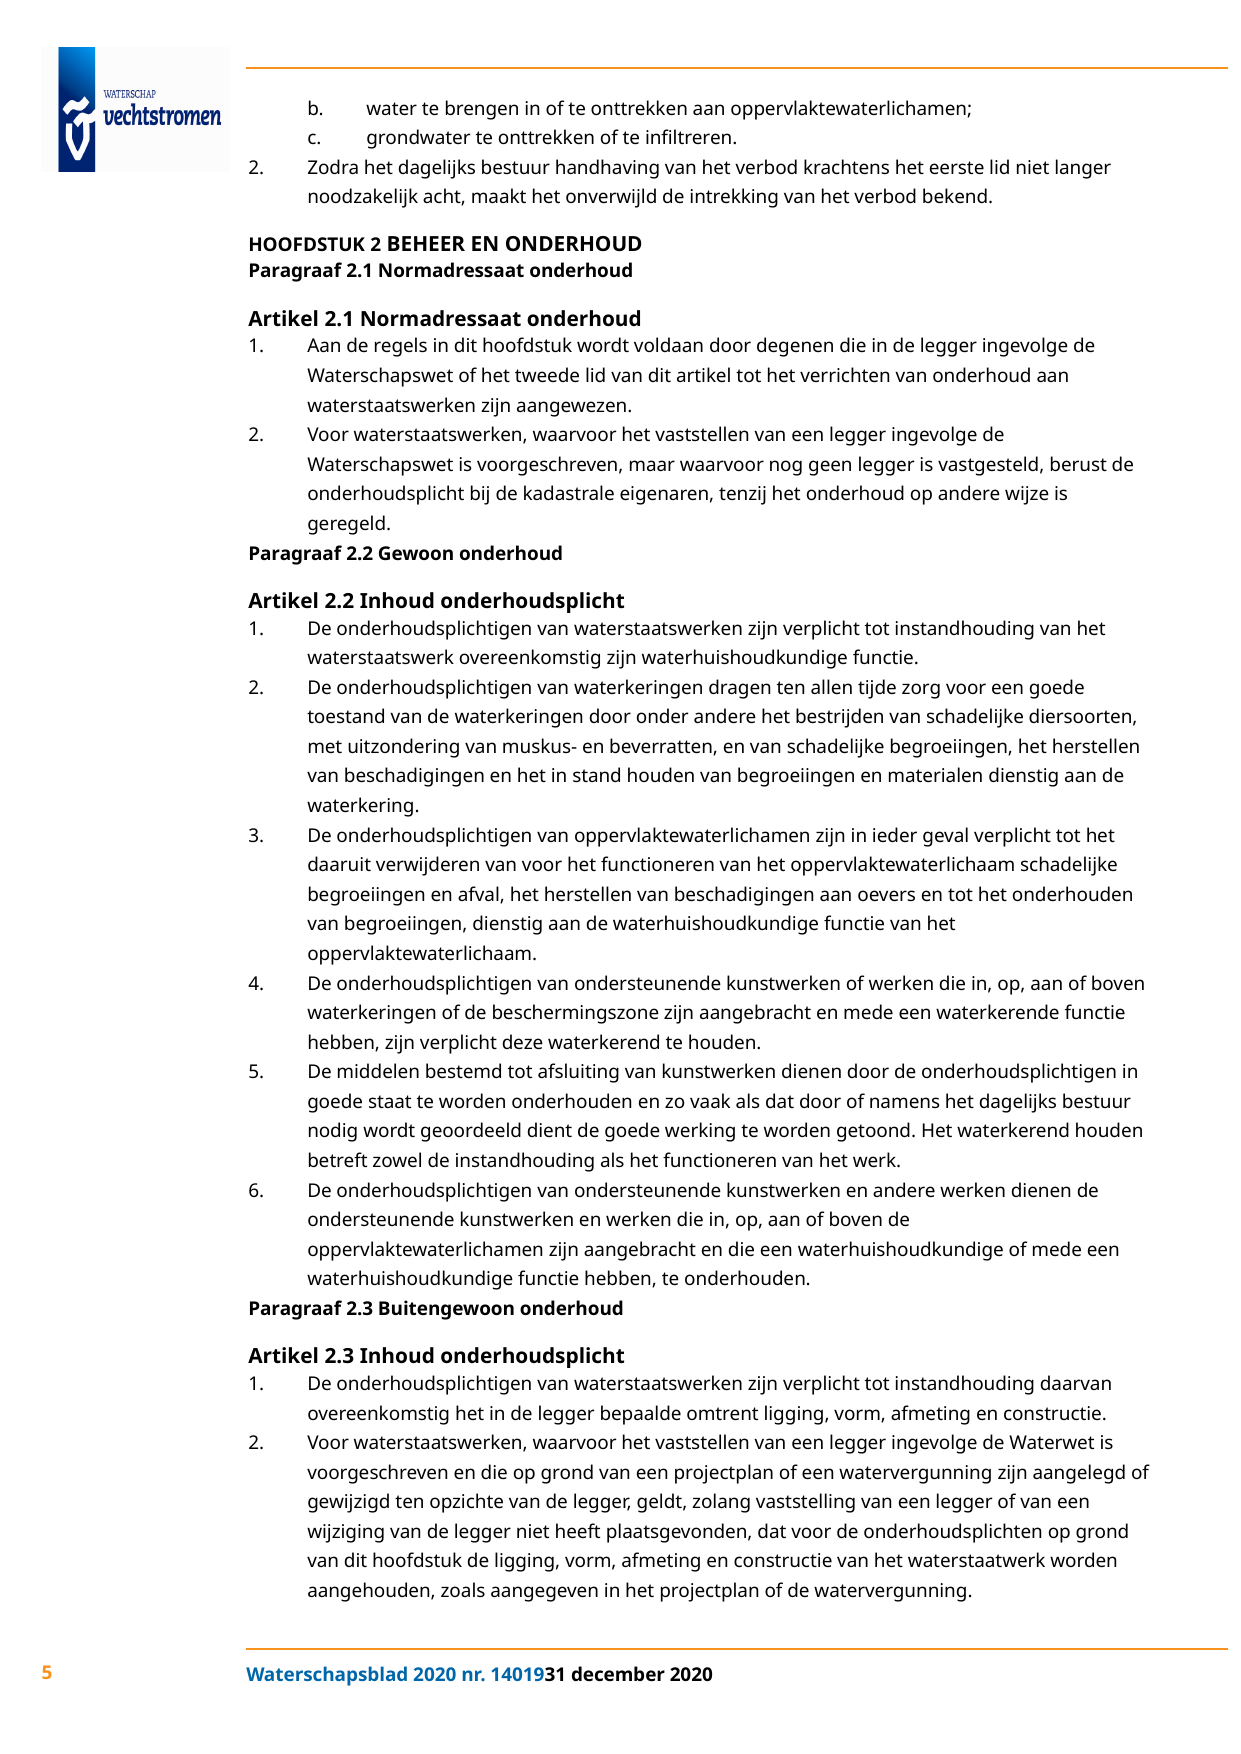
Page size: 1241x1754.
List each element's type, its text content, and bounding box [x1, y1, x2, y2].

text Artikel 2.3 Inhoud onderhoudsplicht [248, 1342, 1152, 1370]
list De onderhoudsplichtigen van waterkeringen dragen ten allen tijde zorg voor een goede toestand van de waterkeringen door onder andere het bestrijden van schadelijke diersoorten, met uitzondering van muskus- en beverratten, en van schadelijke begroeiingen, het herstellen van beschadigingen en het in stand houden van begroeiingen en materialen dienstig aan de waterkering. [248, 674, 1152, 818]
list Voor waterstaatswerken, waarvoor het vaststellen van een legger ingevolge de Waterschapswet is voorgeschreven, maar waarvoor nog geen legger is vastgesteld, berust de onderhoudsplicht bij de kadastrale eigenaren, tenzij het onderhoud op andere wijze is geregeld. [248, 421, 1152, 536]
text Paragraaf 2.2 Gewoon onderhoud [248, 540, 1152, 565]
list De onderhoudsplichtigen van ondersteunende kunstwerken of werken die in, op, aan of boven waterkeringen of de beschermingszone zijn aangebracht en mede een waterkerende functie hebben, zijn verplicht deze waterkerend te houden. [248, 970, 1152, 1054]
text Artikel 2.1 Normadressaat onderhoud [248, 304, 1152, 333]
list Zodra het dagelijks bestuur handhaving van het verbod krachtens het eerste lid niet langer noodzakelijk acht, maakt het onverwijld de intrekking van het verbod bekend. [248, 154, 1152, 209]
picture [41, 47, 231, 172]
text Paragraaf 2.3 Buitengewoon onderhoud [248, 1295, 1152, 1321]
text Artikel 2.2 Inhoud onderhoudsplicht [248, 586, 1152, 615]
list De onderhoudsplichtigen van oppervlaktewaterlichamen zijn in ieder geval verplicht tot het daaruit verwijderen van voor het functioneren van het oppervlaktewaterlichaam schadelijke begroeiingen en afval, het herstellen van beschadigingen aan oevers en tot het onderhouden van begroeiingen, dienstig aan de waterhuishoudkundige functie van het oppervlaktewaterlichaam. [248, 822, 1152, 966]
list Aan de regels in dit hoofdstuk wordt voldaan door degenen die in de legger ingevolge de Waterschapswet of het tweede lid van dit artikel tot het verrichten van onderhoud aan waterstaatswerken zijn aangewezen. [248, 333, 1152, 417]
list Voor waterstaatswerken, waarvoor het vaststellen van een legger ingevolge de Waterwet is voorgeschreven en die op grond van een projectplan of een watervergunning zijn aangelegd of gewijzigd ten opzichte van de legger, geldt, zolang vaststelling van een legger of van een wijziging van de legger niet heeft plaatsgevonden, dat voor de onderhoudsplichten op grond van dit hoofdstuk de ligging, vorm, afmeting en constructie van het waterstaatwerk worden aangehouden, zoals aangegeven in het projectplan of de watervergunning. [248, 1429, 1152, 1603]
list De middelen bestemd tot afsluiting van kunstwerken dienen door de onderhoudsplichtigen in goede staat te worden onderhouden en zo vaak als dat door of namens het dagelijks bestuur nodig wordt geoordeeld dient de goede werking te worden getoond. Het waterkerend houden betreft zowel de instandhouding als het functioneren van het werk. [248, 1058, 1152, 1173]
list De onderhoudsplichtigen van waterstaatswerken zijn verplicht tot instandhouding daarvan overeenkomstig het in de legger bepaalde omtrent ligging, vorm, afmeting en constructie. [248, 1370, 1152, 1425]
list De onderhoudsplichtigen van waterstaatswerken zijn verplicht tot instandhouding van het waterstaatswerk overeenkomstig zijn waterhuishoudkundige functie. [248, 615, 1152, 670]
text Paragraaf 2.1 Normadressaat onderhoud [248, 258, 1152, 283]
list water te brengen in of te onttrekken aan oppervlaktewaterlichamen; [307, 95, 1152, 121]
list De onderhoudsplichtigen van ondersteunende kunstwerken en andere werken dienen de ondersteunende kunstwerken en werken die in, op, aan of boven de oppervlaktewaterlichamen zijn aangebracht en die een waterhuishoudkundige of mede een waterhuishoudkundige functie hebben, te onderhouden. [248, 1177, 1152, 1291]
text HOOFDSTUK 2 BEHEER EN ONDERHOUD [248, 229, 1152, 258]
list grondwater te onttrekken of te infiltreren. [307, 124, 1152, 150]
